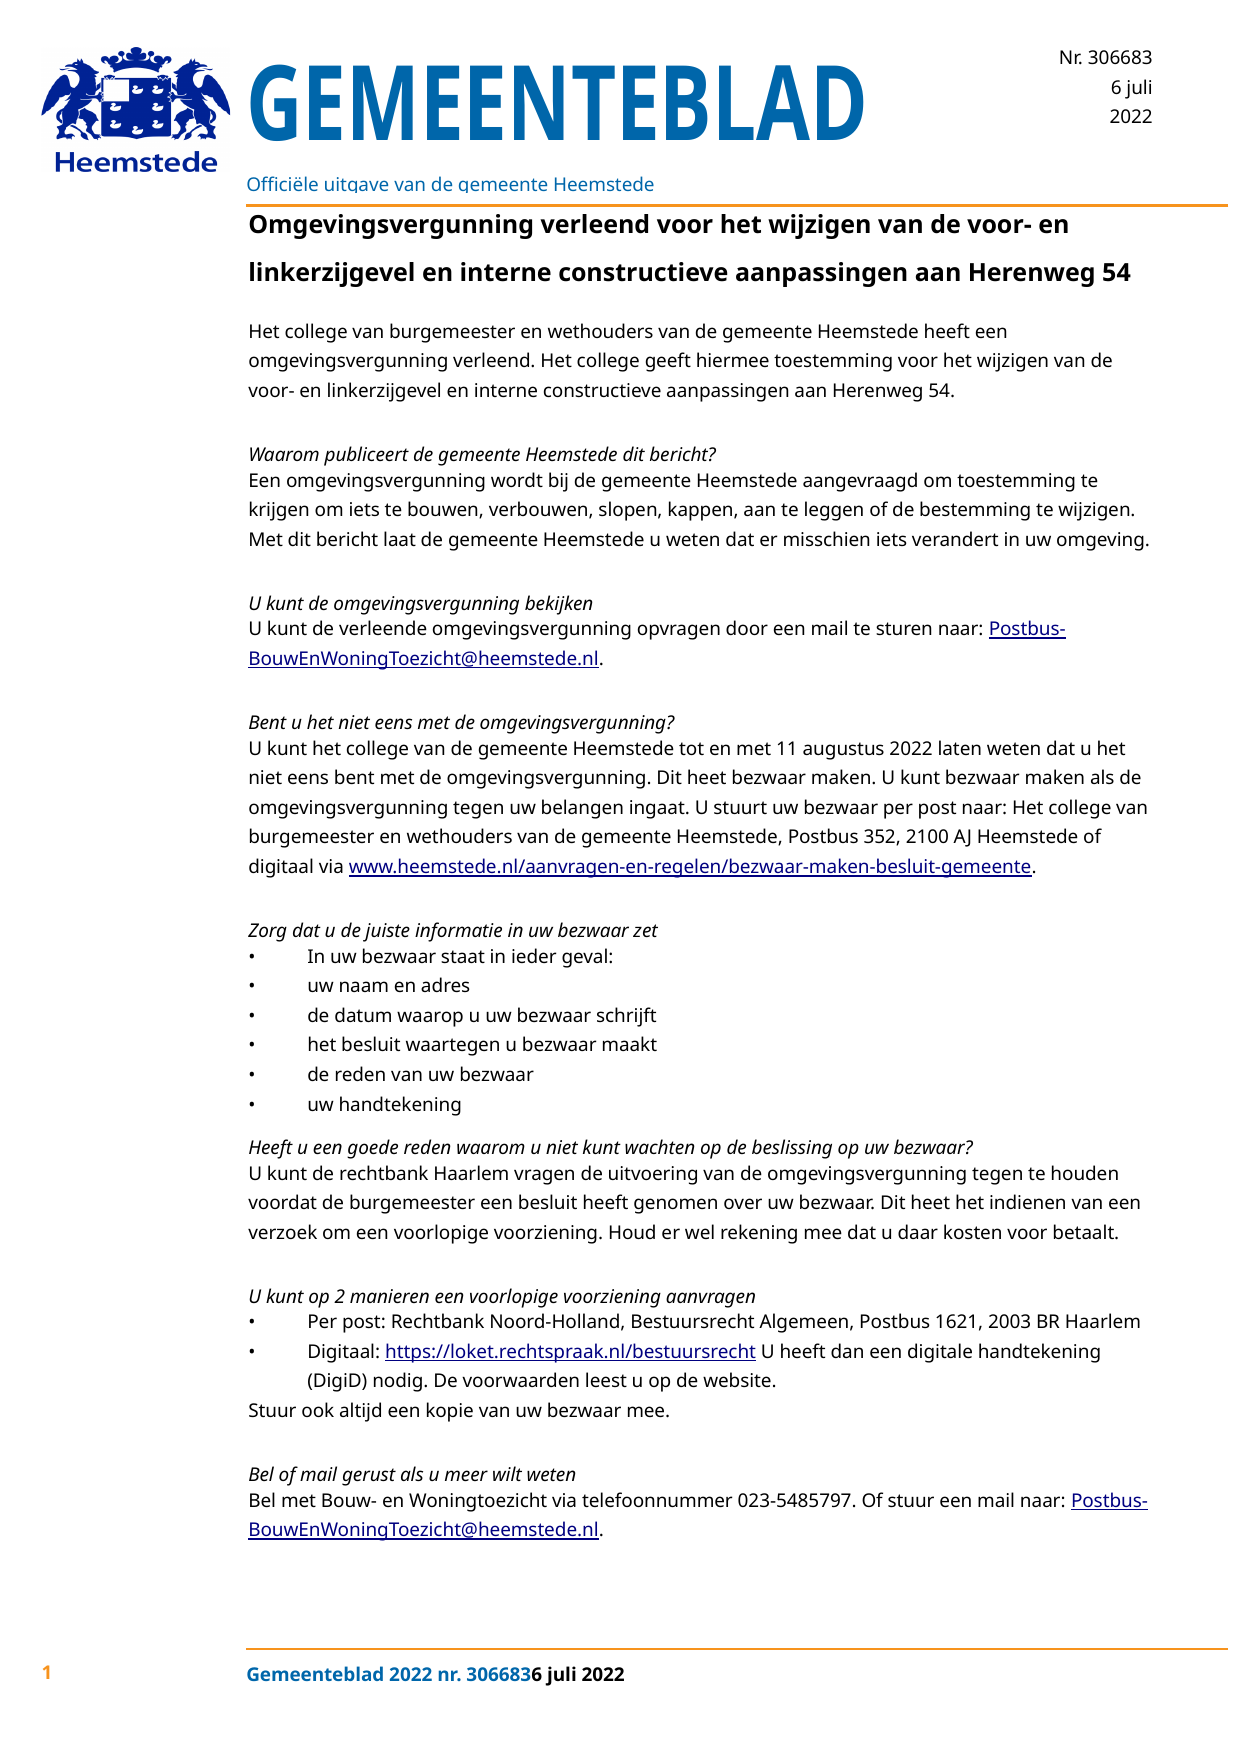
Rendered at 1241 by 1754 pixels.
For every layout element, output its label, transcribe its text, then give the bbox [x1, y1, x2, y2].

text Heeft u een goede reden waarom u niet kunt wachten op de beslissing op uw bezwaar? [248, 1134, 1152, 1160]
list uw handtekening [248, 1091, 1152, 1117]
text Een omgevingsvergunning wordt bij de gemeente Heemstede aangevraagd om toestemming te krijgen om iets te bouwen, verbouwen, slopen, kappen, aan te leggen of de bestemming te wijzigen. Met dit bericht laat de gemeente Heemstede u weten dat er misschien iets verandert in uw omgeving. [248, 467, 1152, 552]
text Bel of mail gerust als u meer wilt weten [248, 1461, 1152, 1487]
text U kunt de omgevingsvergunning bekijken [248, 590, 1152, 616]
list de reden van uw bezwaar [248, 1061, 1152, 1087]
text U kunt op 2 manieren een voorlopige voorziening aanvragen [248, 1283, 1152, 1308]
text Het college van burgemeester en wethouders van de gemeente Heemstede heeft een omgevingsvergunning verleend. Het college geeft hiermee toestemming voor het wijzigen van de voor- en linkerzijgevel en interne constructieve aanpassingen aan Herenweg 54. [248, 318, 1152, 403]
text Zorg dat u de juiste informatie in uw bezwaar zet [248, 917, 1152, 943]
picture [41, 47, 231, 172]
text U kunt het college van de gemeente Heemstede tot en met 11 augustus 2022 laten weten dat u het niet eens bent met de omgevingsvergunning. Dit heet bezwaar maken. U kunt bezwaar maken als de omgevingsvergunning tegen uw belangen ingaat. U stuurt uw bezwaar per post naar: Het college van burgemeester en wethouders van de gemeente Heemstede, Postbus 352, 2100 AJ Heemstede of digitaal via www.heemstede.nl/aanvragen-en-regelen/bezwaar-maken-besluit-gemeente. [248, 735, 1152, 879]
text U kunt de verleende omgevingsvergunning opvragen door een mail te sturen naar: Postbus-BouwEnWoningToezicht@heemstede.nl. [248, 616, 1152, 671]
text Omgevingsvergunning verleend voor het wijzigen van de voor- en linkerzijgevel en interne constructieve aanpassingen aan Herenweg 54 [248, 207, 1152, 288]
text Bel met Bouw- en Woningtoezicht via telefoonnummer 023-5485797. Of stuur een mail naar: Postbus-BouwEnWoningToezicht@heemstede.nl. [248, 1487, 1152, 1542]
list de datum waarop u uw bezwaar schrijft [248, 1002, 1152, 1028]
list Digitaal: https://loket.rechtspraak.nl/bestuursrecht U heeft dan een digitale handtekening (DigiD) nodig. De voorwaarden leest u op de website. [248, 1338, 1152, 1393]
list uw naam en adres [248, 972, 1152, 998]
text U kunt de rechtbank Haarlem vragen de uitvoering van de omgevingsvergunning tegen te houden voordat de burgemeester een besluit heeft genomen over uw bezwaar. Dit heet het indienen van een verzoek om een voorlopige voorziening. Houd er wel rekening mee dat u daar kosten voor betaalt. [248, 1160, 1152, 1244]
list het besluit waartegen u bezwaar maakt [248, 1032, 1152, 1057]
text Waarom publiceert de gemeente Heemstede dit bericht? [248, 441, 1152, 467]
list Per post: Rechtbank Noord-Holland, Bestuursrecht Algemeen, Postbus 1621, 2003 BR Haarlem [248, 1308, 1152, 1334]
text Bent u het niet eens met de omgevingsvergunning? [248, 709, 1152, 735]
list In uw bezwaar staat in ieder geval: [248, 943, 1152, 969]
text Stuur ook altijd een kopie van uw bezwaar mee. [248, 1397, 1152, 1423]
